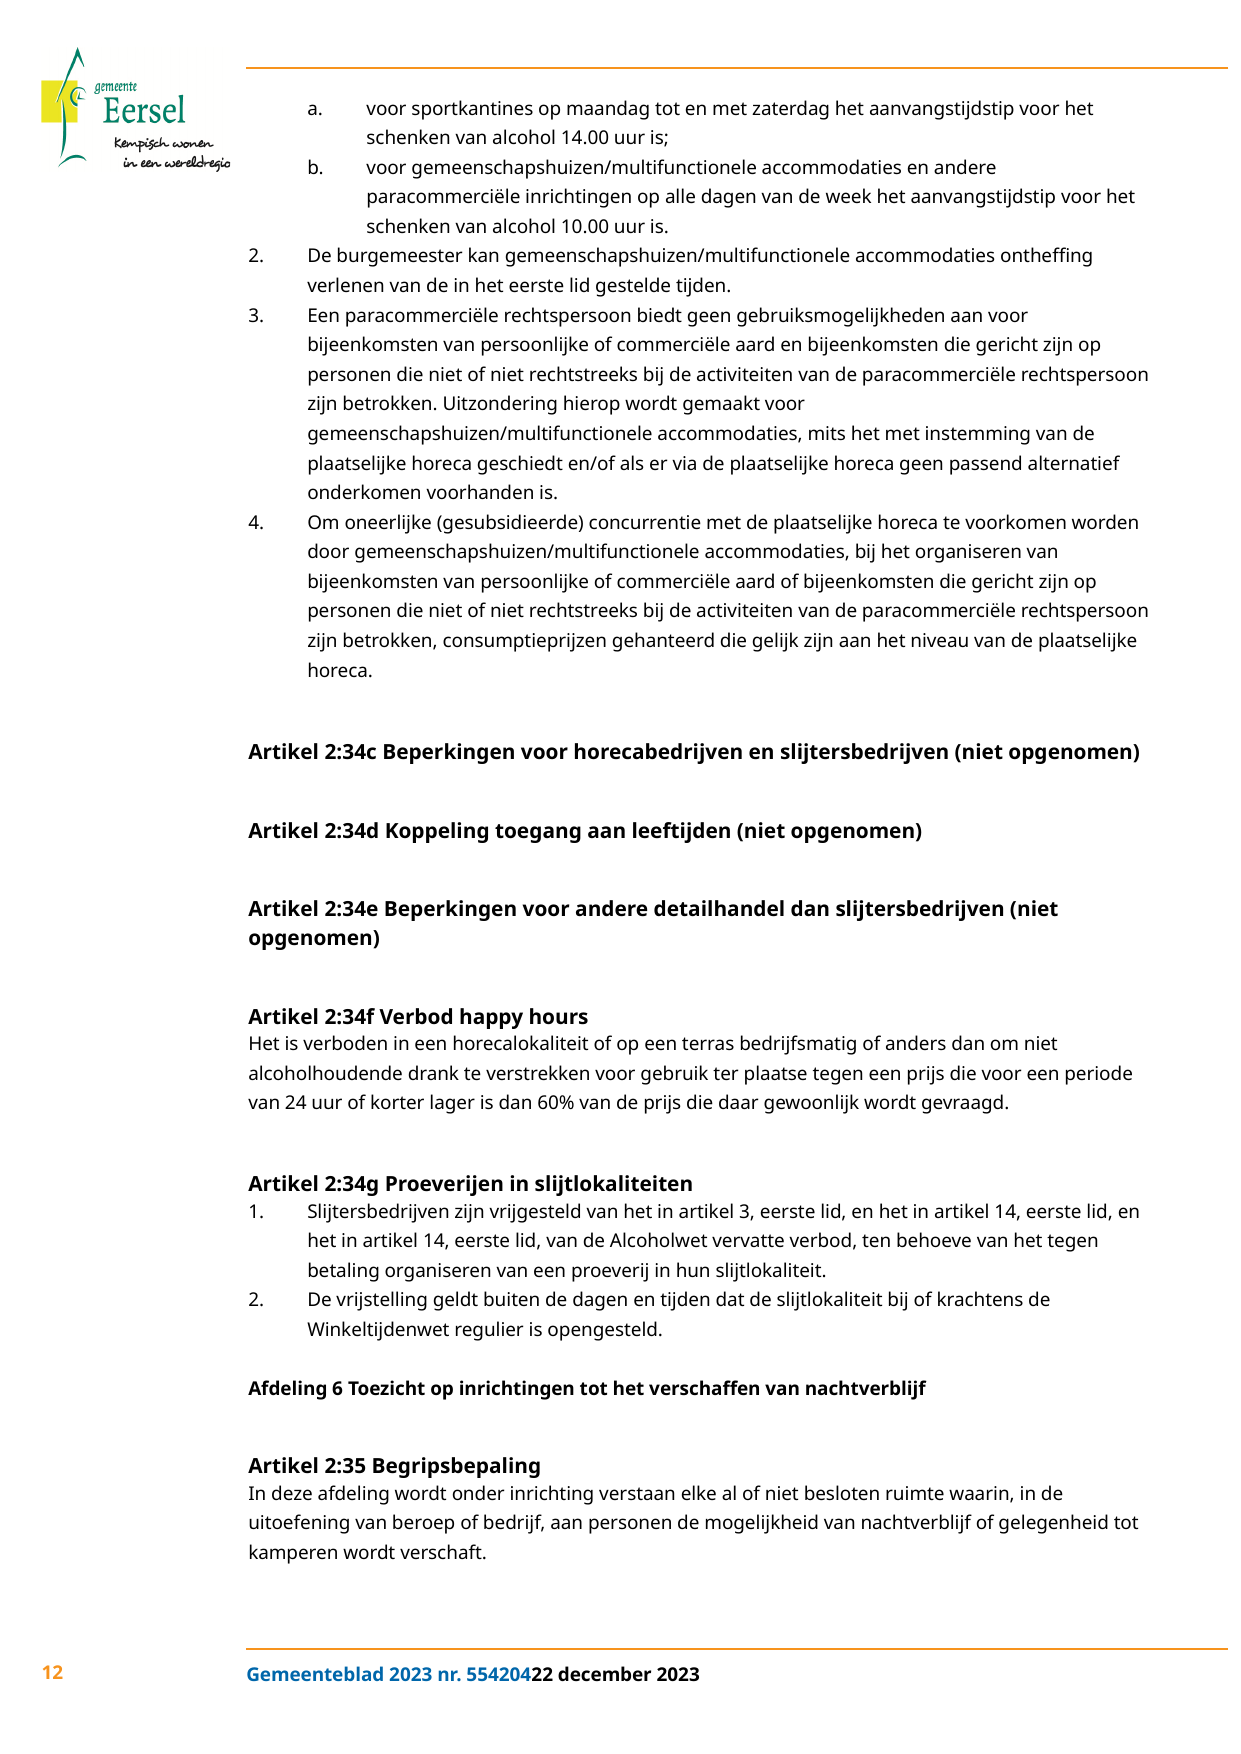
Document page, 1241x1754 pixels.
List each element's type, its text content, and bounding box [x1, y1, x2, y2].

text Artikel 2:34e Beperkingen voor andere detailhandel dan slijtersbedrijven (niet opgenomen) [248, 894, 1152, 951]
text Afdeling 6 Toezicht op inrichtingen tot het verschaffen van nachtverblijf [248, 1375, 1152, 1401]
text In deze afdeling wordt onder inrichting verstaan elke al of niet besloten ruimte waarin, in de uitoefening van beroep of bedrijf, aan personen de mogelijkheid van nachtverblijf of gelegenheid tot kamperen wordt verschaft. [248, 1480, 1152, 1565]
text Artikel 2:34f Verbod happy hours [248, 1002, 1152, 1030]
list voor gemeenschapshuizen/multifunctionele accommodaties en andere paracommerciële inrichtingen op alle dagen van de week het aanvangstijdstip voor het schenken van alcohol 10.00 uur is. [307, 154, 1152, 239]
list Slijtersbedrijven zijn vrijgesteld van het in artikel 3, eerste lid, en het in artikel 14, eerste lid, en het in artikel 14, eerste lid, van de Alcoholwet vervatte verbod, ten behoeve van het tegen betaling organiseren van een proeverij in hun slijtlokaliteit. [248, 1198, 1152, 1283]
text Artikel 2:35 Begripsbepaling [248, 1452, 1152, 1480]
list De vrijstelling geldt buiten de dagen en tijden dat de slijtlokaliteit bij of krachtens de Winkeltijdenwet regulier is opengesteld. [248, 1287, 1152, 1342]
picture [41, 47, 231, 172]
list voor sportkantines op maandag tot en met zaterdag het aanvangstijdstip voor het schenken van alcohol 14.00 uur is; [307, 95, 1152, 150]
text Artikel 2:34g Proeverijen in slijtlokaliteiten [248, 1169, 1152, 1198]
list De burgemeester kan gemeenschapshuizen/multifunctionele accommodaties ontheffing verlenen van de in het eerste lid gestelde tijden. [248, 243, 1152, 298]
text Het is verboden in een horecalokaliteit of op een terras bedrijfsmatig of anders dan om niet alcoholhoudende drank te verstrekken voor gebruik ter plaatse tegen een prijs die voor een periode van 24 uur of korter lager is dan 60% van de prijs die daar gewoonlijk wordt gevraagd. [248, 1030, 1152, 1115]
list Een paracommerciële rechtspersoon biedt geen gebruiksmogelijkheden aan voor bijeenkomsten van persoonlijke of commerciële aard en bijeenkomsten die gericht zijn op personen die niet of niet rechtstreeks bij de activiteiten van de paracommerciële rechtspersoon zijn betrokken. Uitzondering hierop wordt gemaakt voor gemeenschapshuizen/multifunctionele accommodaties, mits het met instemming van de plaatselijke horeca geschiedt en/of als er via de plaatselijke horeca geen passend alternatief onderkomen voorhanden is. [248, 302, 1152, 505]
text Artikel 2:34c Beperkingen voor horecabedrijven en slijtersbedrijven (niet opgenomen) [248, 737, 1152, 765]
text Artikel 2:34d Koppeling toegang aan leeftijden (niet opgenomen) [248, 816, 1152, 844]
list Om oneerlijke (gesubsidieerde) concurrentie met de plaatselijke horeca te voorkomen worden door gemeenschapshuizen/multifunctionele accommodaties, bij het organiseren van bijeenkomsten van persoonlijke of commerciële aard of bijeenkomsten die gericht zijn op personen die niet of niet rechtstreeks bij de activiteiten van de paracommerciële rechtspersoon zijn betrokken, consumptieprijzen gehanteerd die gelijk zijn aan het niveau van de plaatselijke horeca. [248, 509, 1152, 683]
